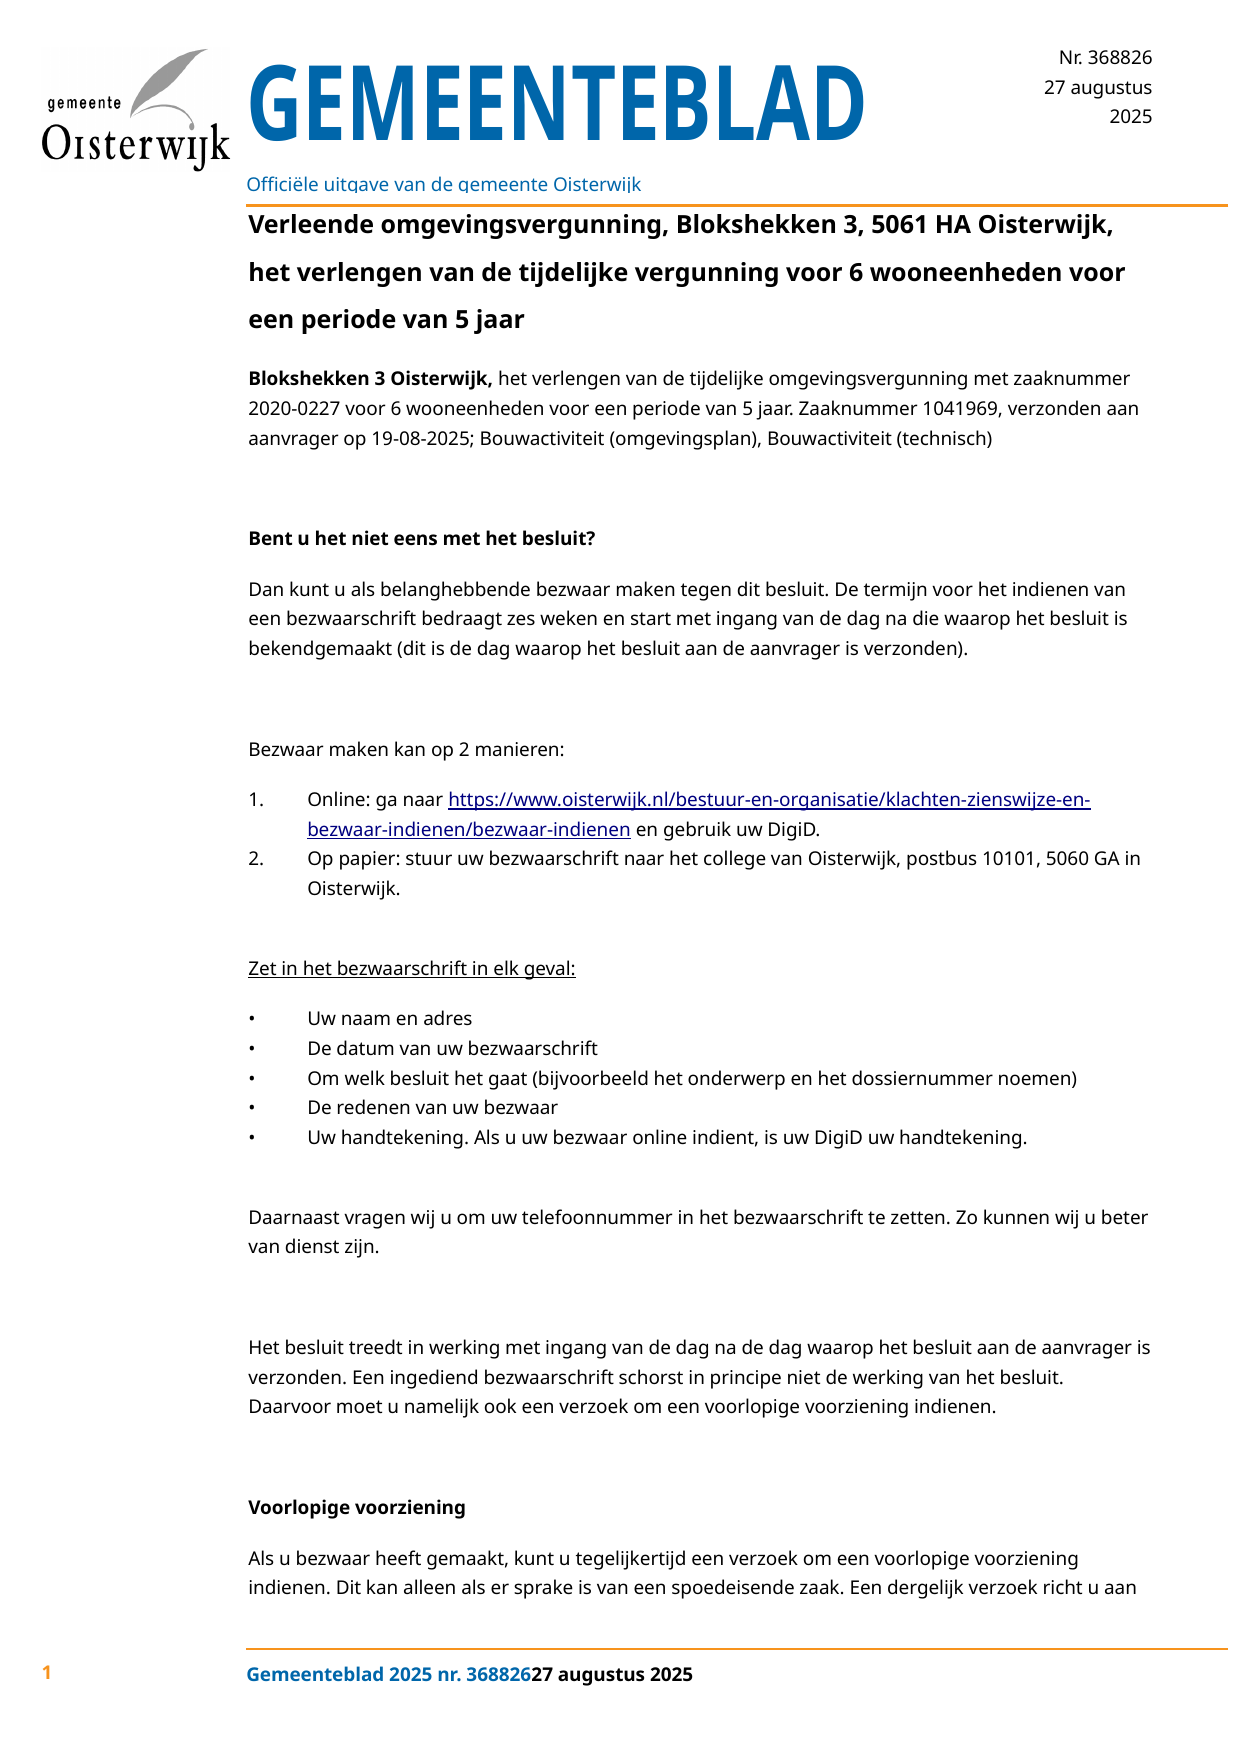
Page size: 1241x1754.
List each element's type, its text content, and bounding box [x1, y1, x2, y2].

list De redenen van uw bezwaar [248, 1094, 1152, 1120]
text Als u bezwaar heeft gemaakt, kunt u tegelijkertijd een verzoek om een voorlopige voorziening indienen. Dit kan alleen als er sprake is van een spoedeisende zaak. Een dergelijk verzoek richt u aan [248, 1545, 1152, 1600]
list Uw handtekening. Als u uw bezwaar online indient, is uw DigiD uw handtekening. [248, 1124, 1152, 1149]
text Het besluit treedt in werking met ingang van de dag na de dag waarop het besluit aan de aanvrager is verzonden. Een ingediend bezwaarschrift schorst in principe niet de werking van het besluit. Daarvoor moet u namelijk ook een verzoek om een voorlopige voorziening indienen. [248, 1334, 1152, 1419]
text Blokshekken 3 Oisterwijk, het verlengen van de tijdelijke omgevingsvergunning met zaaknummer 2020-0227 voor 6 wooneenheden voor een periode van 5 jaar. Zaaknummer 1041969, verzonden aan aanvrager op 19-08-2025; Bouwactiviteit (omgevingsplan), Bouwactiviteit (technisch) [248, 366, 1152, 450]
text Dan kunt u als belanghebbende bezwaar maken tegen dit besluit. De termijn voor het indienen van een bezwaarschrift bedraagt zes weken en start met ingang van de dag na die waarop het besluit is bekendgemaakt (dit is de dag waarop het besluit aan de aanvrager is verzonden). [248, 576, 1152, 661]
picture [41, 47, 231, 172]
list Om welk besluit het gaat (bijvoorbeeld het onderwerp en het dossiernummer noemen) [248, 1065, 1152, 1090]
text Zet in het bezwaarschrift in elk geval: [248, 955, 1152, 981]
text Bezwaar maken kan op 2 manieren: [248, 736, 1152, 762]
list Uw naam en adres [248, 1006, 1152, 1031]
list Op papier: stuur uw bezwaarschrift naar het college van Oisterwijk, postbus 10101, 5060 GA in Oisterwijk. [248, 846, 1152, 901]
list De datum van uw bezwaarschrift [248, 1035, 1152, 1061]
text Bent u het niet eens met het besluit? [248, 526, 1152, 551]
text Verleende omgevingsvergunning, Blokshekken 3, 5061 HA Oisterwijk, het verlengen van de tijdelijke vergunning voor 6 wooneenheden voor een periode van 5 jaar [248, 207, 1152, 336]
list Online: ga naar https://www.oisterwijk.nl/bestuur-en-organisatie/klachten-zienswijze-en-bezwaar-indienen/bezwaar-indienen en gebruik uw DigiD. [248, 786, 1152, 842]
text Daarnaast vragen wij u om uw telefoonnummer in het bezwaarschrift te zetten. Zo kunnen wij u beter van dienst zijn. [248, 1204, 1152, 1259]
text Voorlopige voorziening [248, 1494, 1152, 1520]
